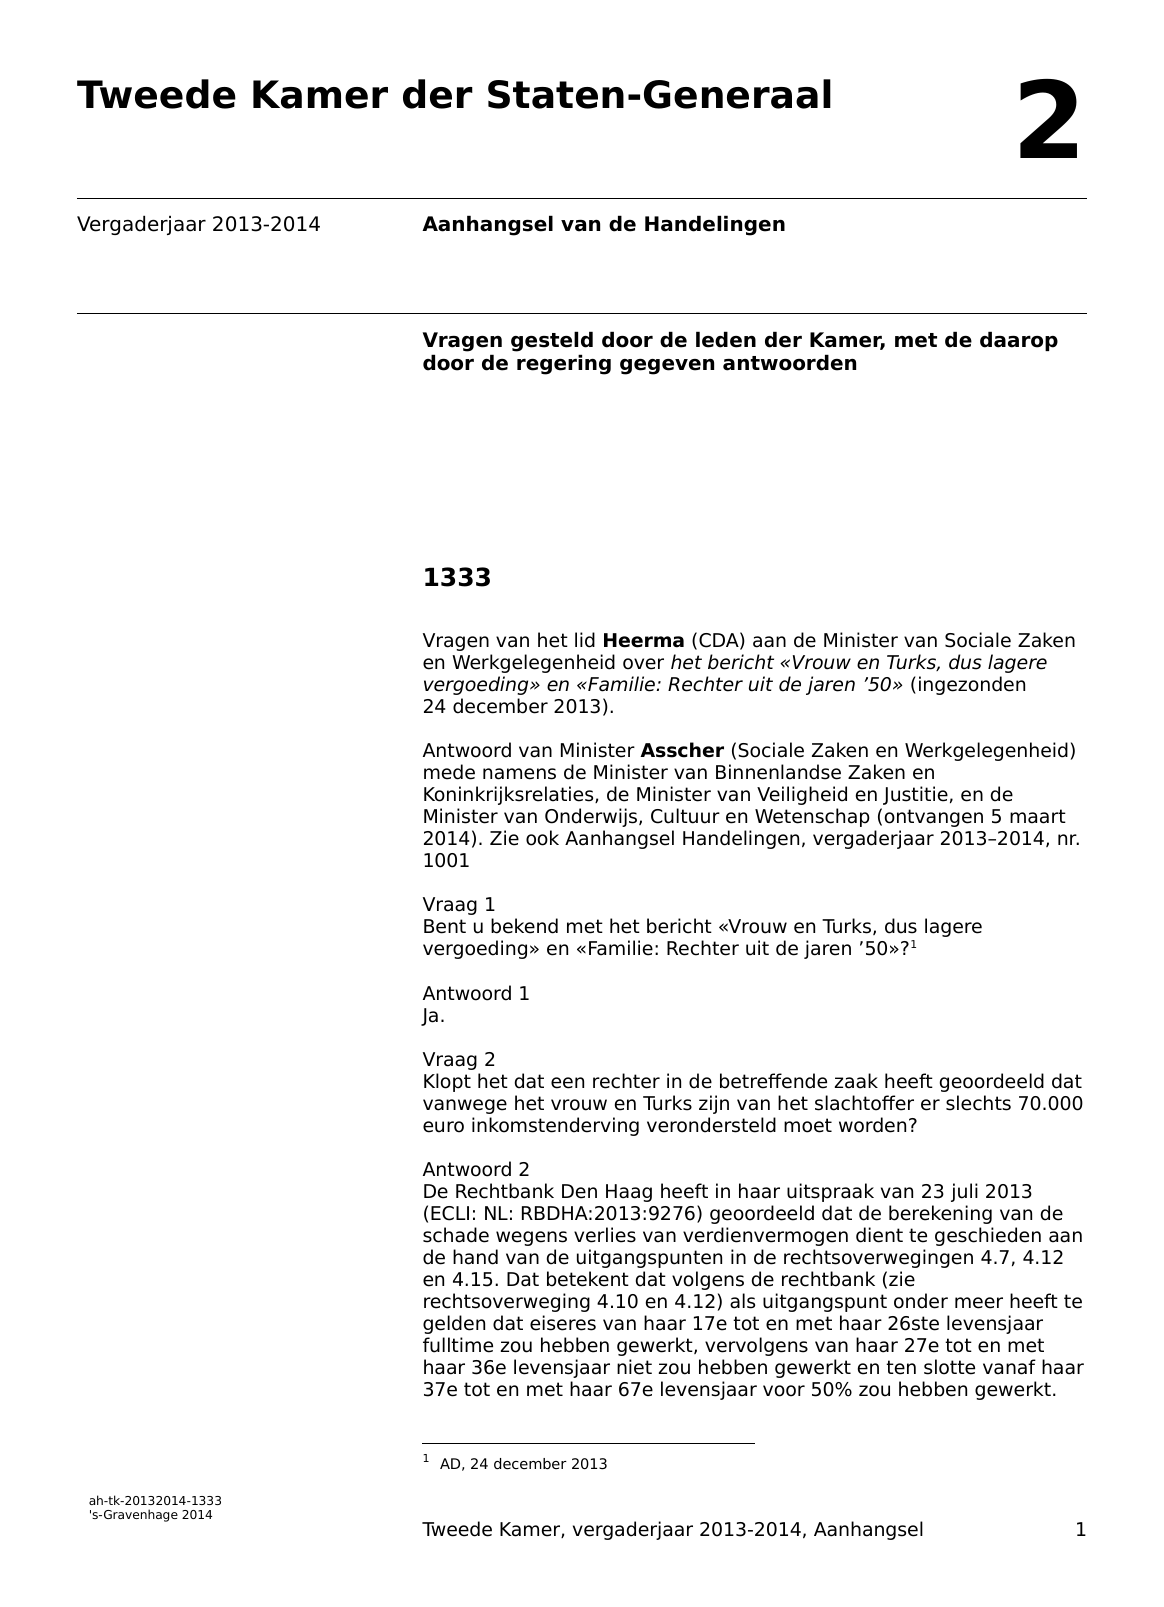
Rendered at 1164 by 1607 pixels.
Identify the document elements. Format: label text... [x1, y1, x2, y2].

text 's-Gravenhage 2014 [88, 1508, 323, 1522]
text Antwoord 1 [422, 982, 1087, 1004]
text Antwoord 2 [422, 1159, 1087, 1181]
text De Rechtbank Den Haag heeft in haar uitspraak van 23 juli 2013 (ECLI: NL: RBDHA:2013:9276) geoordeeld dat de berekening van de schade wegens verlies van verdienvermogen dient te geschieden aan de hand van de uitgangspunten in de rechtsoverwegingen 4.7, 4.12 en 4.15. Dat betekent dat volgens de rechtbank (zie rechtsoverweging 4.10 en 4.12) als uitgangspunt onder meer heeft te gelden dat eiseres van haar 17e tot en met haar 26ste levensjaar fulltime zou hebben gewerkt, vervolgens van haar 27e tot en met haar 36e levensjaar niet zou hebben gewerkt en ten slotte vanaf haar 37e tot en met haar 67e levensjaar voor 50% zou hebben gewerkt. [422, 1181, 1087, 1401]
text Vraag 1 [422, 894, 1087, 916]
text 1333 [422, 563, 1087, 592]
text ah-tk-20132014-1333 [88, 1494, 323, 1508]
text AD, 24 december 2013 [422, 1452, 1087, 1474]
table_cell Aanhangsel van de Handelingen [422, 199, 1087, 313]
text Ja. [422, 1004, 1087, 1026]
text Klopt het dat een rechter in de betreffende zaak heeft geoordeeld dat vanwege het vrouw en Turks zijn van het slachtoffer er slechts 70.000 euro inkomstenderving verondersteld moet worden? [422, 1071, 1087, 1137]
table_header 2 [886, 59, 1087, 198]
text Bent u bekend met het bericht «Vrouw en Turks, dus lagere vergoeding» en «Familie: Rechter uit de jaren ’50»? [422, 916, 1087, 960]
text Antwoord van Minister Asscher (Sociale Zaken en Werkgelegenheid) mede namens de Minister van Binnenlandse Zaken en Koninkrijksrelaties, de Minister van Veiligheid en Justitie, en de Minister van Onderwijs, Cultuur en Wetenschap (ontvangen 5 maart 2014). Zie ook Aanhangsel Handelingen, vergaderjaar 2013–2014, nr. 1001 [422, 740, 1087, 872]
table_cell [77, 314, 422, 375]
table_cell Vragen gesteld door de leden der Kamer, met de daarop door de regering gegeven antwoorden [422, 314, 1087, 375]
text Vraag 2 [422, 1049, 1087, 1071]
table_cell Vergaderjaar 2013-2014 [77, 199, 422, 313]
table_header Tweede Kamer der Staten-Generaal [77, 59, 886, 198]
text Vragen van het lid Heerma (CDA) aan de Minister van Sociale Zaken en Werkgelegenheid over het bericht «Vrouw en Turks, dus lagere vergoeding» en «Familie: Rechter uit de jaren ’50» (ingezonden 24 december 2013). [422, 630, 1087, 718]
